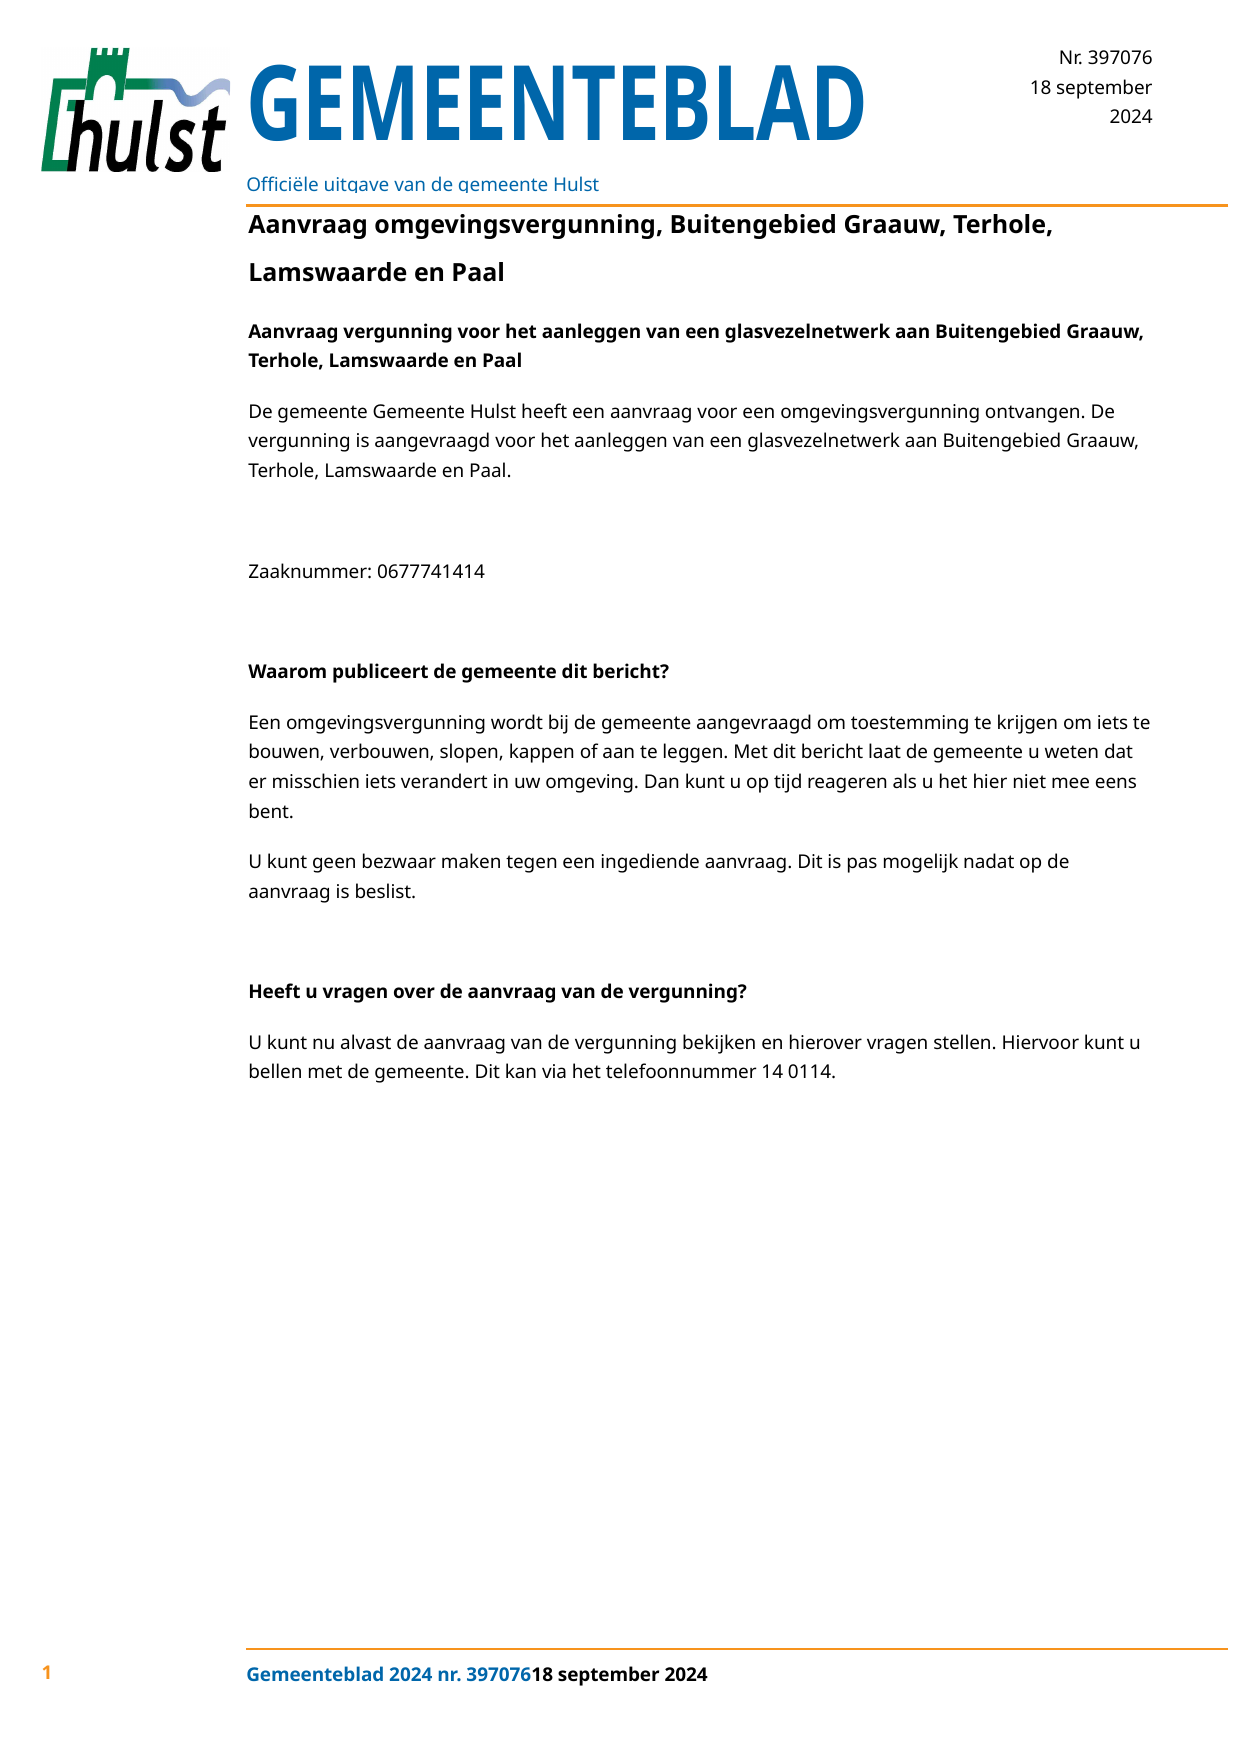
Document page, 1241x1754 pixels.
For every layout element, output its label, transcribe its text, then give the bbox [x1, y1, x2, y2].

text U kunt geen bezwaar maken tegen een ingediende aanvraag. Dit is pas mogelijk nadat op de aanvraag is beslist. [248, 848, 1152, 904]
text Aanvraag vergunning voor het aanleggen van een glasvezelnetwerk aan Buitengebied Graauw, Terhole, Lamswaarde en Paal [248, 318, 1152, 373]
picture [41, 47, 231, 172]
text Aanvraag omgevingsvergunning, Buitengebied Graauw, Terhole, Lamswaarde en Paal [248, 207, 1152, 288]
text Heeft u vragen over de aanvraag van de vergunning? [248, 979, 1152, 1004]
text Waarom publiceert de gemeente dit bericht? [248, 659, 1152, 684]
text U kunt nu alvast de aanvraag van de vergunning bekijken en hierover vragen stellen. Hiervoor kunt u bellen met de gemeente. Dit kan via het telefoonnummer 14 0114. [248, 1029, 1152, 1084]
text Zaaknummer: 0677741414 [248, 558, 1152, 584]
text De gemeente Gemeente Hulst heeft een aanvraag voor een omgevingsvergunning ontvangen. De vergunning is aangevraagd voor het aanleggen van een glasvezelnetwerk aan Buitengebied Graauw, Terhole, Lamswaarde en Paal. [248, 398, 1152, 483]
text Een omgevingsvergunning wordt bij de gemeente aangevraagd om toestemming te krijgen om iets te bouwen, verbouwen, slopen, kappen of aan te leggen. Met dit bericht laat de gemeente u weten dat er misschien iets verandert in uw omgeving. Dan kunt u op tijd reageren als u het hier niet mee eens bent. [248, 709, 1152, 824]
